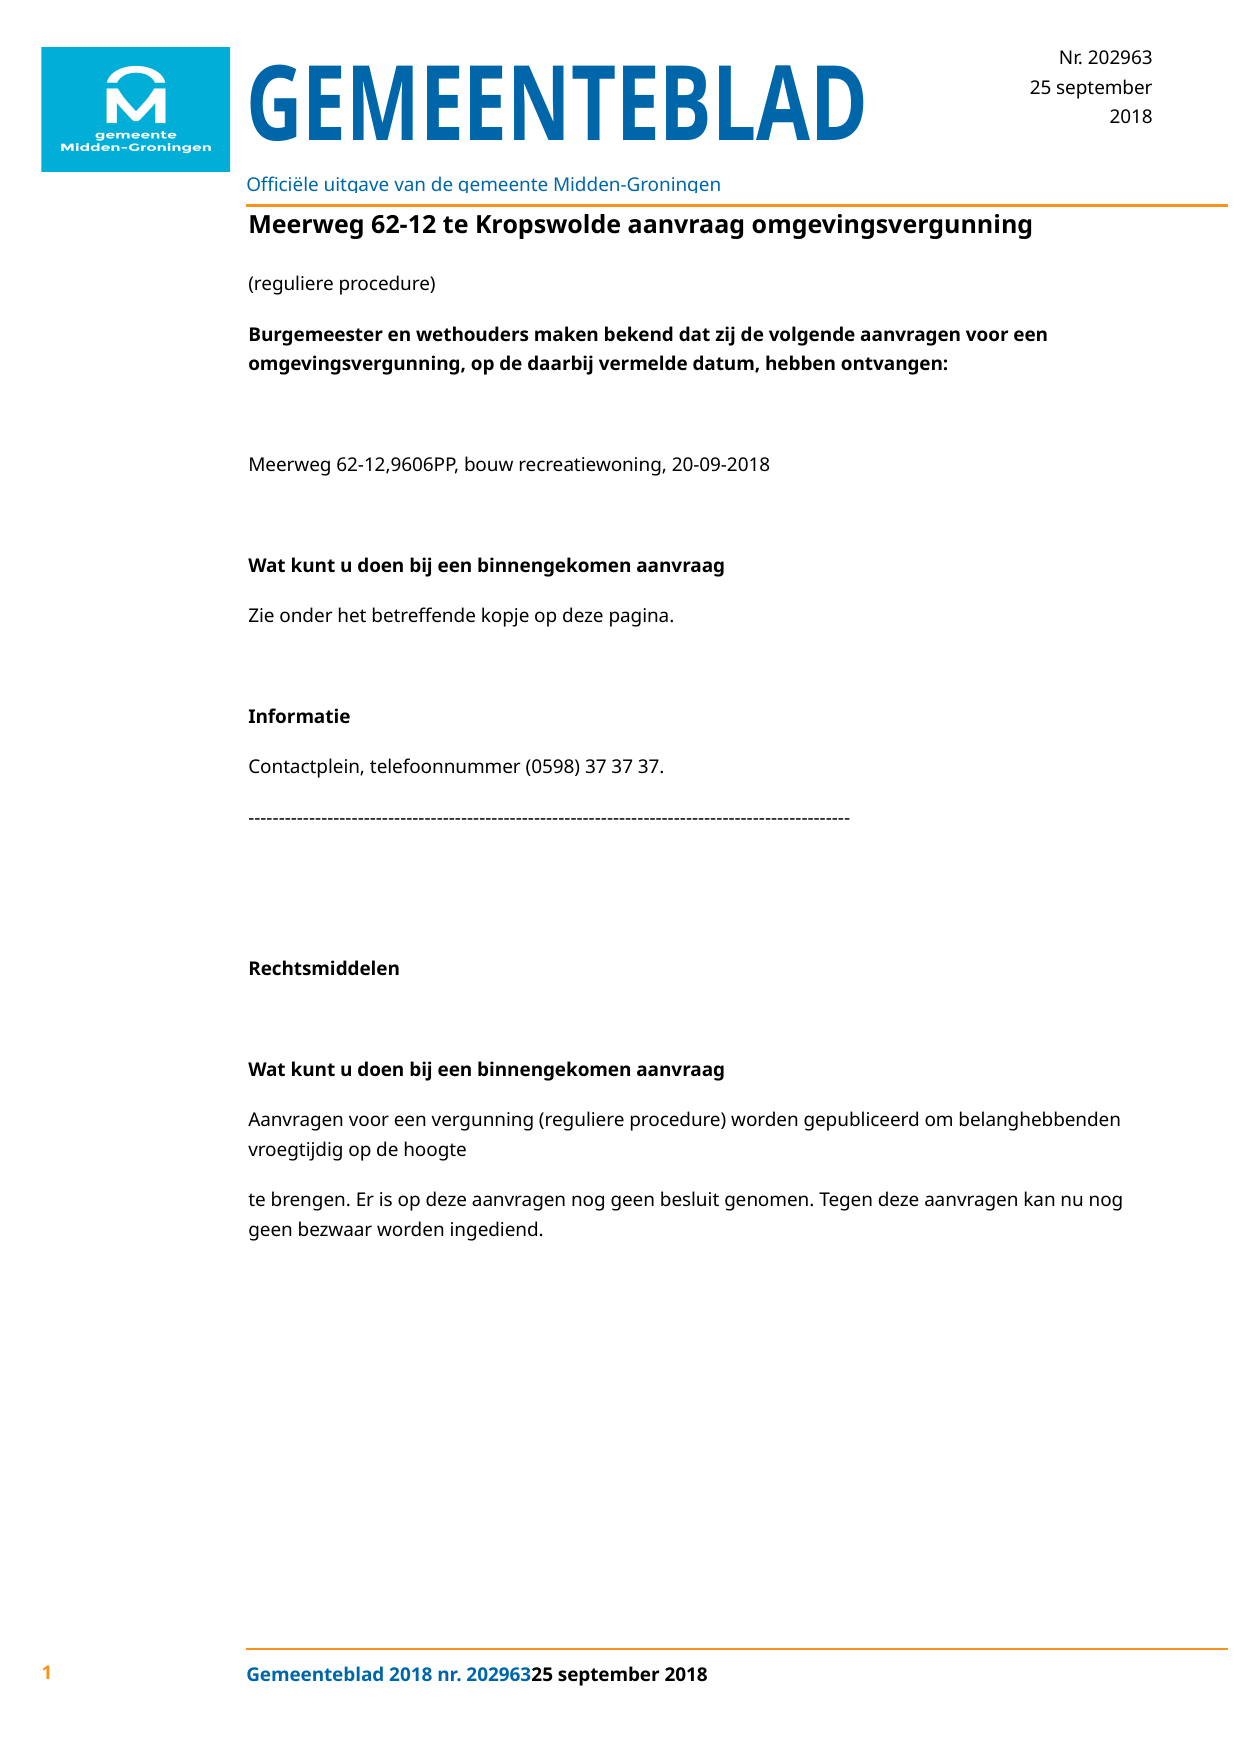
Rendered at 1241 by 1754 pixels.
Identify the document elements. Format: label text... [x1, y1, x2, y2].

text Rechtsmiddelen [248, 955, 1152, 981]
text te brengen. Er is op deze aanvragen nog geen besluit genomen. Tegen deze aanvragen kan nu nog geen bezwaar worden ingediend. [248, 1187, 1152, 1242]
text Informatie [248, 703, 1152, 729]
text (reguliere procedure) [248, 270, 1152, 296]
picture [184, 146, 190, 153]
text --------------------------------------------------------------------------------------------------- [248, 804, 1152, 830]
text Wat kunt u doen bij een binnengekomen aanvraag [248, 552, 1152, 578]
picture [107, 89, 165, 122]
text Meerweg 62-12,9606PP, bouw recreatiewoning, 20-09-2018 [248, 451, 1152, 477]
text Meerweg 62-12 te Kropswolde aanvraag omgevingsvergunning [248, 207, 1152, 241]
text Aanvragen voor een vergunning (reguliere procedure) worden gepubliceerd om belanghebbenden vroegtijdig op de hoogte [248, 1107, 1152, 1162]
text Wat kunt u doen bij een binnengekomen aanvraag [248, 1056, 1152, 1082]
picture [108, 66, 164, 82]
text Burgemeester en wethouders maken bekend dat zij de volgende aanvragen voor een omgevingsvergunning, op de daarbij vermelde datum, hebben ontvangen: [248, 321, 1152, 376]
text Contactplein, telefoonnummer (0598) 37 37 37. [248, 754, 1152, 779]
text Zie onder het betreffende kopje op deze pagina. [248, 602, 1152, 628]
